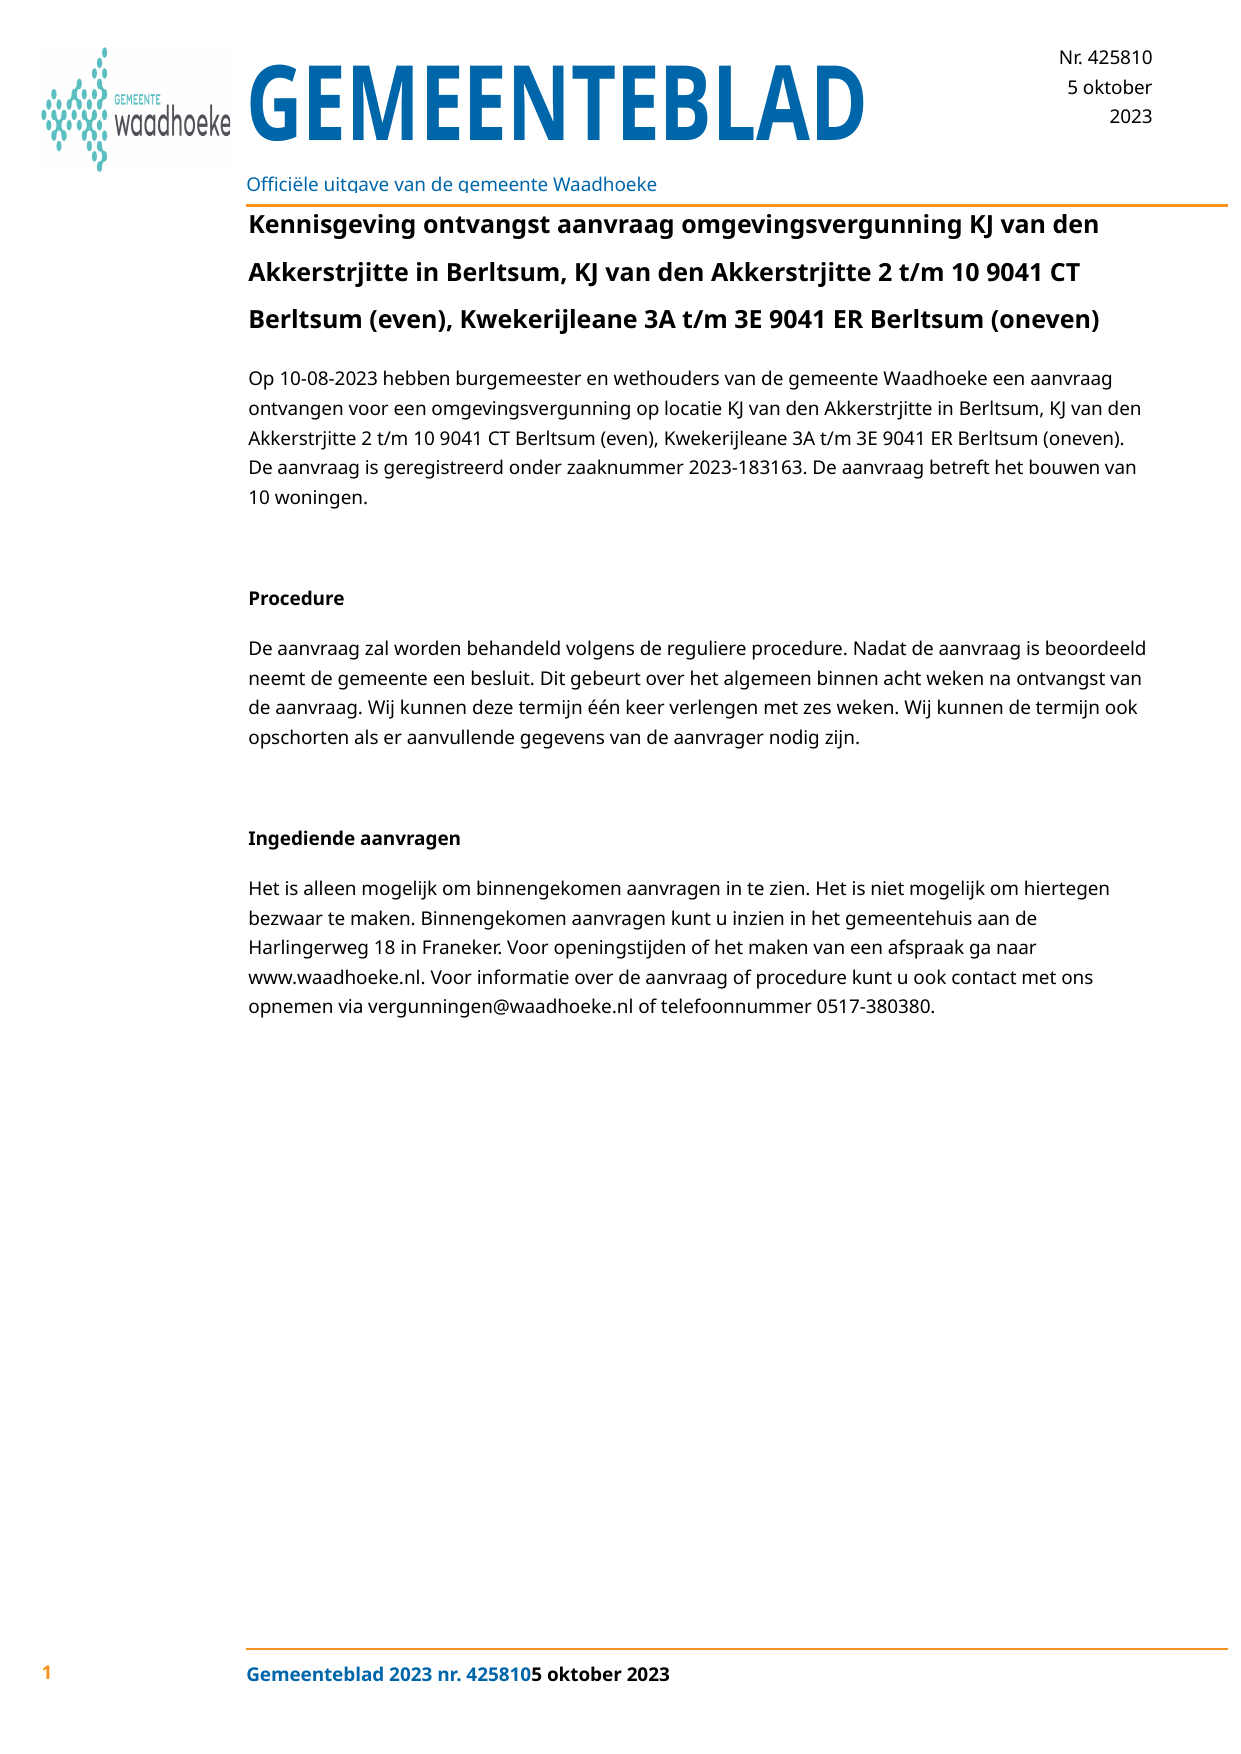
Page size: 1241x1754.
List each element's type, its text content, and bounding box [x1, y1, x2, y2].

text Kennisgeving ontvangst aanvraag omgevingsvergunning KJ van den Akkerstrjitte in Berltsum, KJ van den Akkerstrjitte 2 t/m 10 9041 CT Berltsum (even), Kwekerijleane 3A t/m 3E 9041 ER Berltsum (oneven) [248, 207, 1152, 336]
text Procedure [248, 585, 1152, 610]
text De aanvraag zal worden behandeld volgens de reguliere procedure. Nadat de aanvraag is beoordeeld neemt de gemeente een besluit. Dit gebeurt over het algemeen binnen acht weken na ontvangst van de aanvraag. Wij kunnen deze termijn één keer verlengen met zes weken. Wij kunnen de termijn ook opschorten als er aanvullende gegevens van de aanvrager nodig zijn. [248, 635, 1152, 749]
picture [41, 47, 231, 172]
text Ingediende aanvragen [248, 825, 1152, 850]
text Op 10-08-2023 hebben burgemeester en wethouders van de gemeente Waadhoeke een aanvraag ontvangen voor een omgevingsvergunning op locatie KJ van den Akkerstrjitte in Berltsum, KJ van den Akkerstrjitte 2 t/m 10 9041 CT Berltsum (even), Kwekerijleane 3A t/m 3E 9041 ER Berltsum (oneven). De aanvraag is geregistreerd onder zaaknummer 2023-183163. De aanvraag betreft het bouwen van 10 woningen. [248, 366, 1152, 509]
text Het is alleen mogelijk om binnengekomen aanvragen in te zien. Het is niet mogelijk om hiertegen bezwaar te maken. Binnengekomen aanvragen kunt u inzien in het gemeentehuis aan de Harlingerweg 18 in Franeker. Voor openingstijden of het maken van een afspraak ga naar www.waadhoeke.nl. Voor informatie over de aanvraag of procedure kunt u ook contact met ons opnemen via vergunningen@waadhoeke.nl of telefoonnummer 0517-380380. [248, 875, 1152, 1019]
